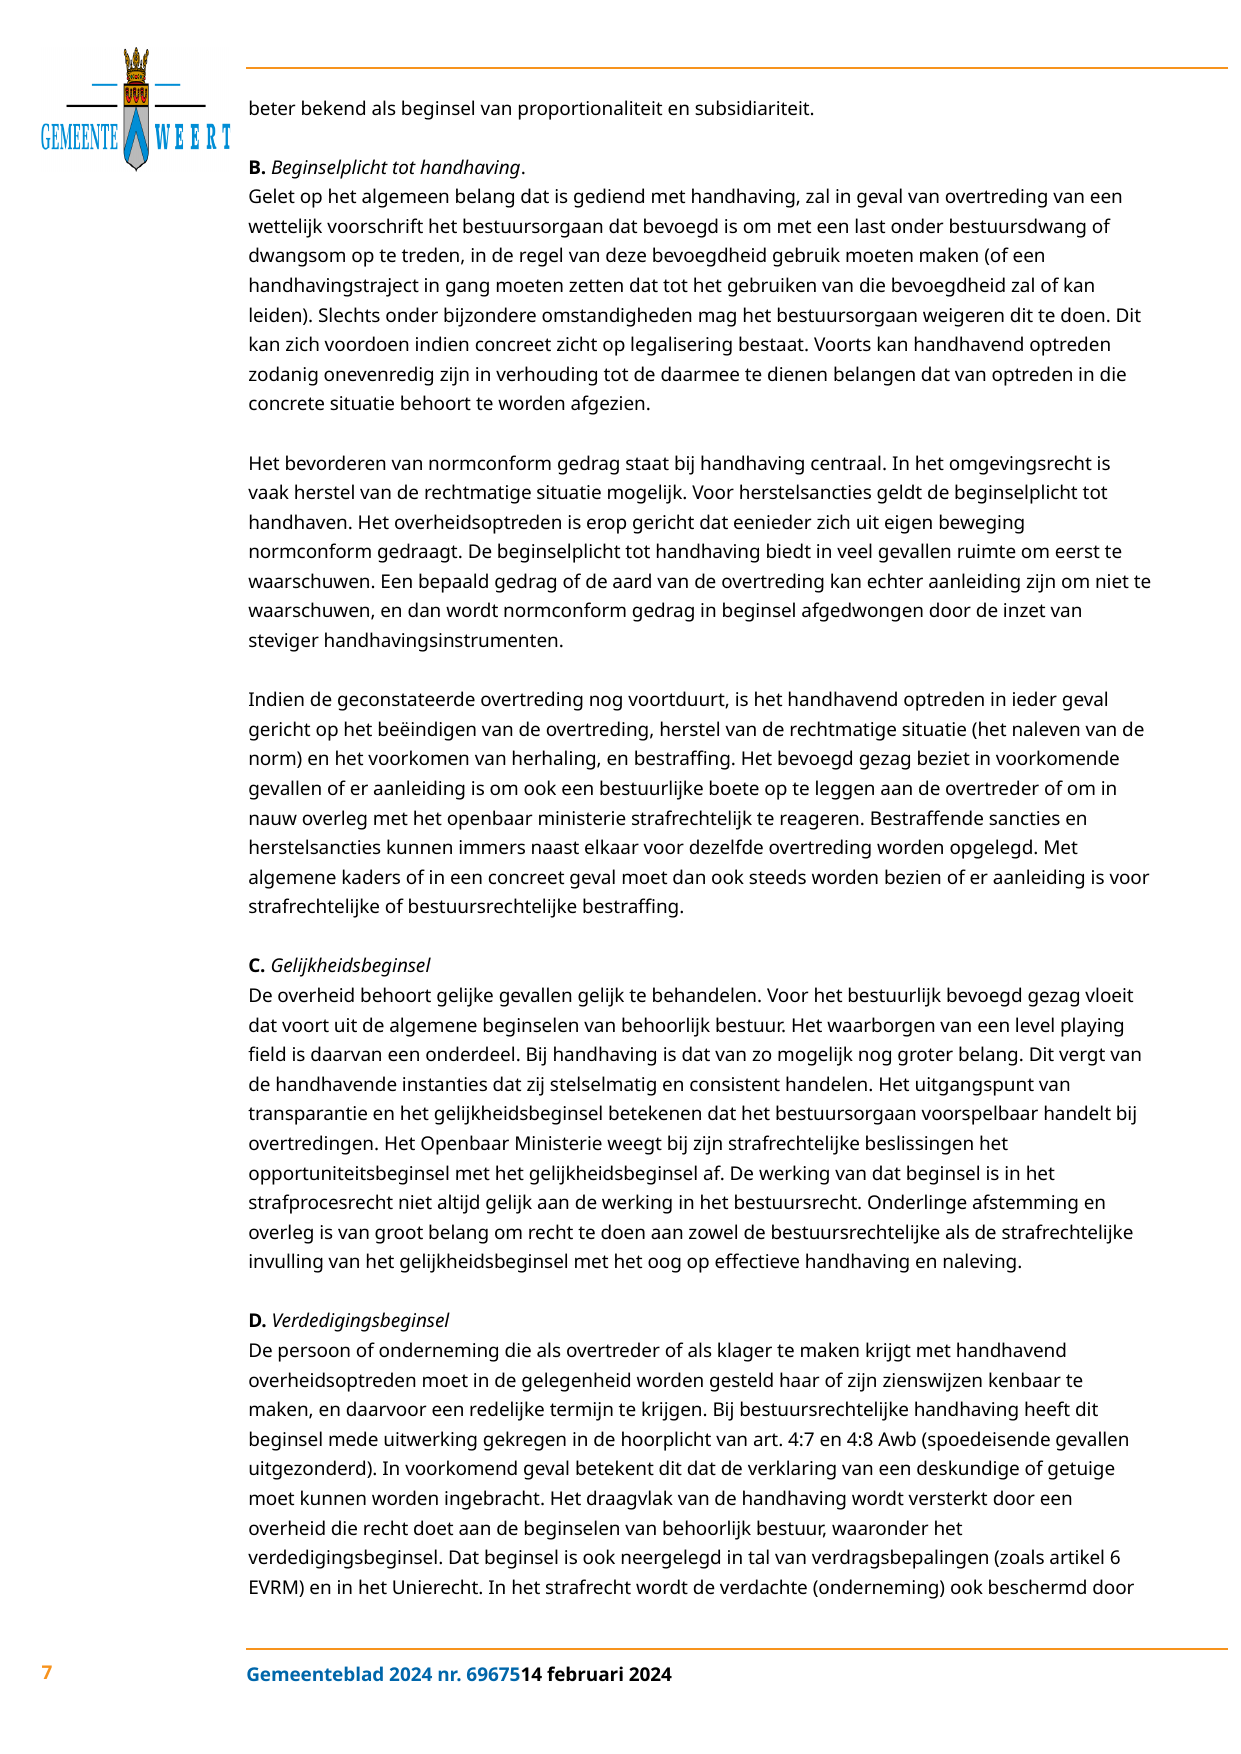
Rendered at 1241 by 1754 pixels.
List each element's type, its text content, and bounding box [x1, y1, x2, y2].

text Indien de geconstateerde overtreding nog voortduurt, is het handhavend optreden in ieder geval gericht op het beëindigen van de overtreding, herstel van de rechtmatige situatie (het naleven van de norm) en het voorkomen van herhaling, en bestraffing. Het bevoegd gezag beziet in voorkomende gevallen of er aanleiding is om ook een bestuurlijke boete op te leggen aan de overtreder of om in nauw overleg met het openbaar ministerie strafrechtelijk te reageren. Bestraffende sancties en herstelsancties kunnen immers naast elkaar voor dezelfde overtreding worden opgelegd. Met algemene kaders of in een concreet geval moet dan ook steeds worden bezien of er aanleiding is voor strafrechtelijke of bestuursrechtelijke bestraffing. [248, 686, 1152, 919]
text De persoon of onderneming die als overtreder of als klager te maken krijgt met handhavend overheidsoptreden moet in de gelegenheid worden gesteld haar of zijn zienswijzen kenbaar te maken, en daarvoor een redelijke termijn te krijgen. Bij bestuursrechtelijke handhaving heeft dit beginsel mede uitwerking gekregen in de hoorplicht van art. 4:7 en 4:8 Awb (spoedeisende gevallen uitgezonderd). In voorkomend geval betekent dit dat de verklaring van een deskundige of getuige moet kunnen worden ingebracht. Het draagvlak van de handhaving wordt versterkt door een overheid die recht doet aan de beginselen van behoorlijk bestuur, waaronder het verdedigingsbeginsel. Dat beginsel is ook neergelegd in tal van verdragsbepalingen (zoals artikel 6 EVRM) en in het Unierecht. In het strafrecht wordt de verdachte (onderneming) ook beschermd door [248, 1337, 1152, 1600]
text beter bekend als beginsel van proportionaliteit en subsidiariteit. [248, 95, 1152, 121]
text Het bevorderen van normconform gedrag staat bij handhaving centraal. In het omgevingsrecht is vaak herstel van de rechtmatige situatie mogelijk. Voor herstelsancties geldt de beginselplicht tot handhaven. Het overheidsoptreden is erop gericht dat eenieder zich uit eigen beweging normconform gedraagt. De beginselplicht tot handhaving biedt in veel gevallen ruimte om eerst te waarschuwen. Een bepaald gedrag of de aard van de overtreding kan echter aanleiding zijn om niet te waarschuwen, en dan wordt normconform gedrag in beginsel afgedwongen door de inzet van steviger handhavingsinstrumenten. [248, 450, 1152, 653]
text De overheid behoort gelijke gevallen gelijk te behandelen. Voor het bestuurlijk bevoegd gezag vloeit dat voort uit de algemene beginselen van behoorlijk bestuur. Het waarborgen van een level playing field is daarvan een onderdeel. Bij handhaving is dat van zo mogelijk nog groter belang. Dit vergt van de handhavende instanties dat zij stelselmatig en consistent handelen. Het uitgangspunt van transparantie en het gelijkheidsbeginsel betekenen dat het bestuursorgaan voorspelbaar handelt bij overtredingen. Het Openbaar Ministerie weegt bij zijn strafrechtelijke beslissingen het opportuniteitsbeginsel met het gelijkheidsbeginsel af. De werking van dat beginsel is in het strafprocesrecht niet altijd gelijk aan de werking in het bestuursrecht. Onderlinge afstemming en overleg is van groot belang om recht te doen aan zowel de bestuursrechtelijke als de strafrechtelijke invulling van het gelijkheidsbeginsel met het oog op effectieve handhaving en naleving. [248, 982, 1152, 1274]
text Gelet op het algemeen belang dat is gediend met handhaving, zal in geval van overtreding van een wettelijk voorschrift het bestuursorgaan dat bevoegd is om met een last onder bestuursdwang of dwangsom op te treden, in de regel van deze bevoegdheid gebruik moeten maken (of een handhavingstraject in gang moeten zetten dat tot het gebruiken van die bevoegdheid zal of kan leiden). Slechts onder bijzondere omstandigheden mag het bestuursorgaan weigeren dit te doen. Dit kan zich voordoen indien concreet zicht op legalisering bestaat. Voorts kan handhavend optreden zodanig onevenredig zijn in verhouding tot de daarmee te dienen belangen dat van optreden in die concrete situatie behoort te worden afgezien. [248, 183, 1152, 416]
text B. Beginselplicht tot handhaving. [248, 154, 1152, 180]
text C. Gelijkheidsbeginsel [248, 953, 1152, 978]
picture [41, 47, 231, 172]
text D. Verdedigingsbeginsel [248, 1308, 1152, 1333]
